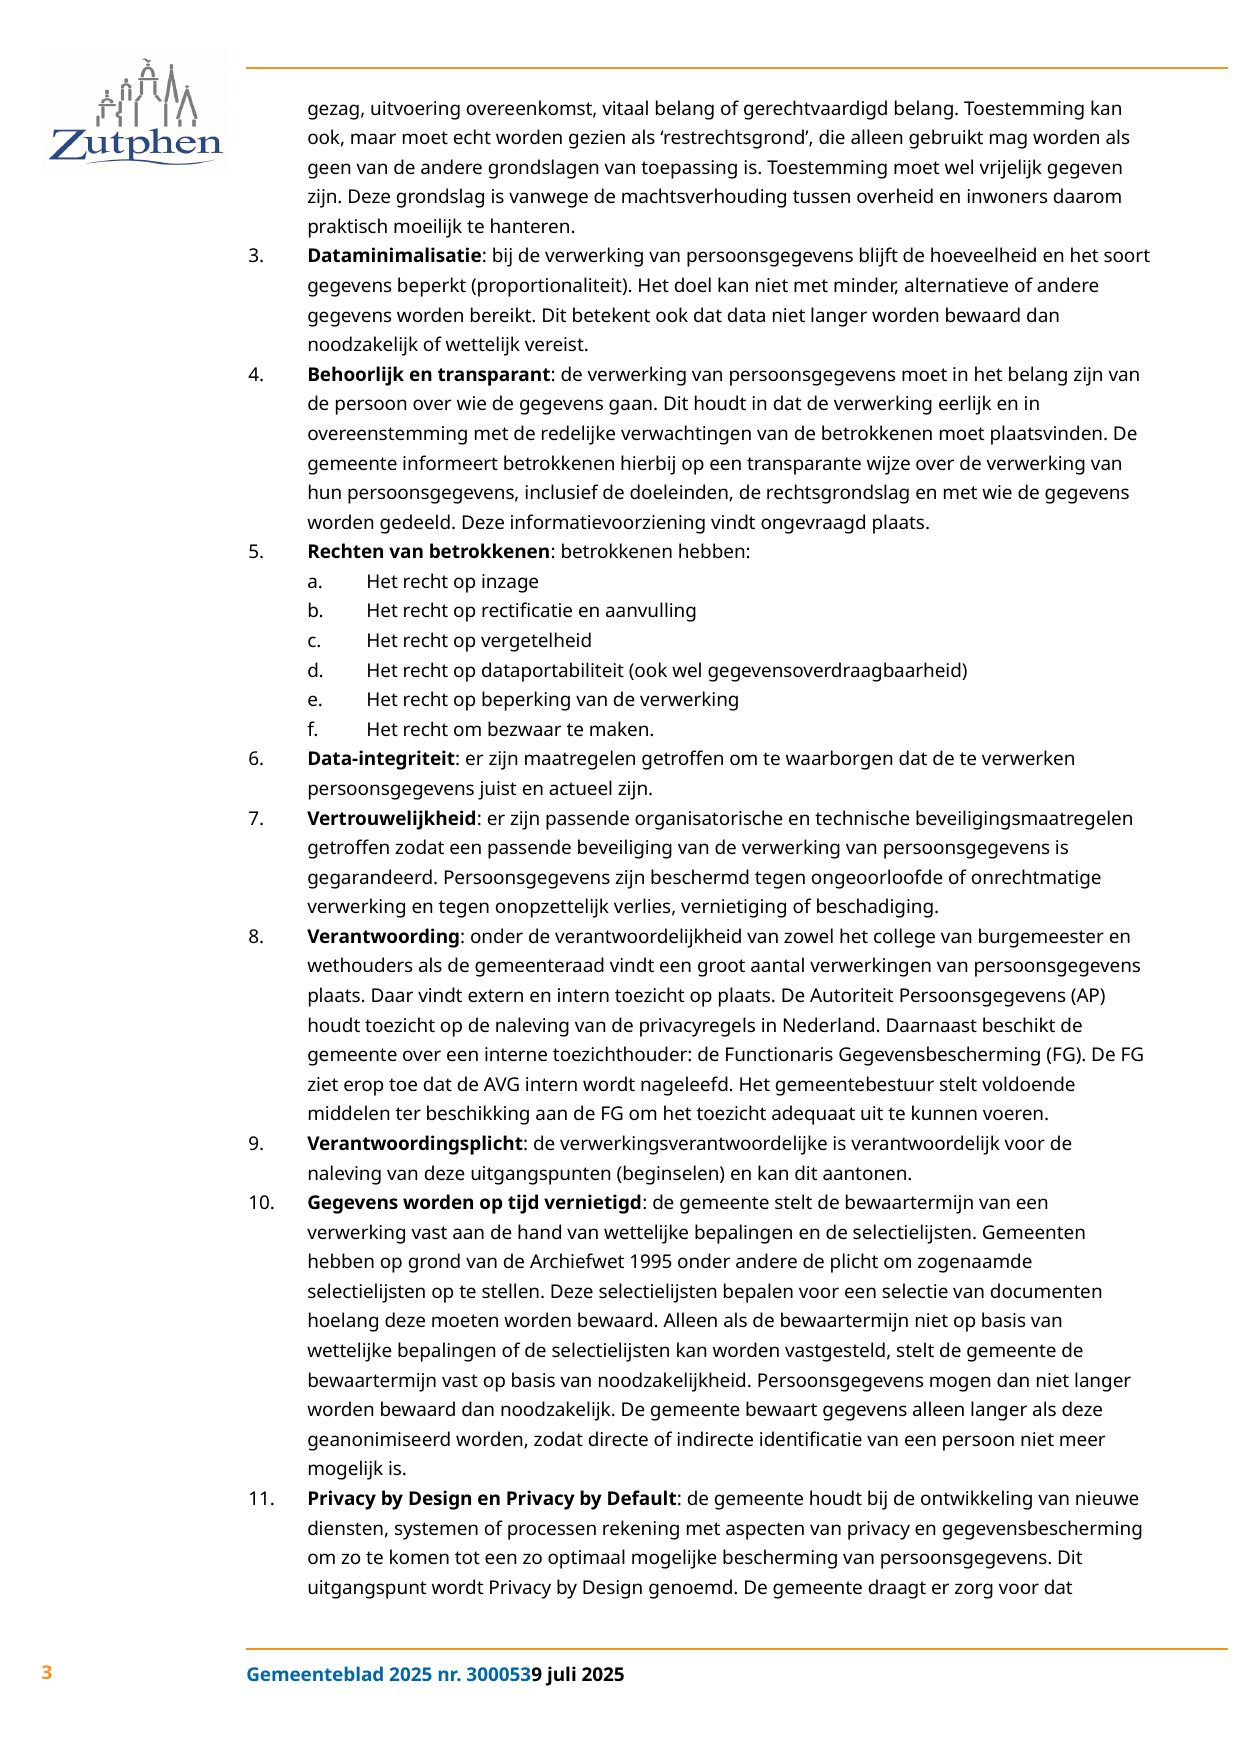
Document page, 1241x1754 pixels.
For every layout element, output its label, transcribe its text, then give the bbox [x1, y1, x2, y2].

list Verantwoording: onder de verantwoordelijkheid van zowel het college van burgemeester en wethouders als de gemeenteraad vindt een groot aantal verwerkingen van persoonsgegevens plaats. Daar vindt extern en intern toezicht op plaats. De Autoriteit Persoonsgegevens (AP) houdt toezicht op de naleving van de privacyregels in Nederland. Daarnaast beschikt de gemeente over een interne toezichthouder: de Functionaris Gegevensbescherming (FG). De FG ziet erop toe dat de AVG intern wordt nageleefd. Het gemeentebestuur stelt voldoende middelen ter beschikking aan de FG om het toezicht adequaat uit te kunnen voeren. [248, 923, 1152, 1126]
list Dataminimalisatie: bij de verwerking van persoonsgegevens blijft de hoeveelheid en het soort gegevens beperkt (proportionaliteit). Het doel kan niet met minder, alternatieve of andere gegevens worden bereikt. Dit betekent ook dat data niet langer worden bewaard dan noodzakelijk of wettelijk vereist. [248, 243, 1152, 357]
list Verantwoordingsplicht: de verwerkingsverantwoordelijke is verantwoordelijk voor de naleving van deze uitgangspunten (beginselen) en kan dit aantonen. [248, 1130, 1152, 1186]
list Rechten van betrokkenen: betrokkenen hebben: [248, 538, 1152, 564]
list Het recht op beperking van de verwerking [307, 686, 1152, 712]
list Privacy by Design en Privacy by Default: de gemeente houdt bij de ontwikkeling van nieuwe diensten, systemen of processen rekening met aspecten van privacy en gegevensbescherming om zo te komen tot een zo optimaal mogelijke bescherming van persoonsgegevens. Dit uitgangspunt wordt Privacy by Design genoemd. De gemeente draagt er zorg voor dat [248, 1485, 1152, 1600]
list gezag, uitvoering overeenkomst, vitaal belang of gerechtvaardigd belang. Toestemming kan ook, maar moet echt worden gezien als ‘restrechtsgrond’, die alleen gebruikt mag worden als geen van de andere grondslagen van toepassing is. Toestemming moet wel vrijelijk gegeven zijn. Deze grondslag is vanwege de machtsverhouding tussen overheid en inwoners daarom praktisch moeilijk te hanteren. [248, 95, 1152, 239]
list Het recht op inzage [307, 568, 1152, 594]
list Vertrouwelijkheid: er zijn passende organisatorische en technische beveiligingsmaatregelen getroffen zodat een passende beveiliging van de verwerking van persoonsgegevens is gegarandeerd. Persoonsgegevens zijn beschermd tegen ongeoorloofde of onrechtmatige verwerking en tegen onopzettelijk verlies, vernietiging of beschadiging. [248, 805, 1152, 919]
list Het recht op rectificatie en aanvulling [307, 598, 1152, 623]
list Gegevens worden op tijd vernietigd: de gemeente stelt de bewaartermijn van een verwerking vast aan de hand van wettelijke bepalingen en de selectielijsten. Gemeenten hebben op grond van de Archiefwet 1995 onder andere de plicht om zogenaamde selectielijsten op te stellen. Deze selectielijsten bepalen voor een selectie van documenten hoelang deze moeten worden bewaard. Alleen als de bewaartermijn niet op basis van wettelijke bepalingen of de selectielijsten kan worden vastgesteld, stelt de gemeente de bewaartermijn vast op basis van noodzakelijkheid. Persoonsgegevens mogen dan niet langer worden bewaard dan noodzakelijk. De gemeente bewaart gegevens alleen langer als deze geanonimiseerd worden, zodat directe of indirecte identificatie van een persoon niet meer mogelijk is. [248, 1189, 1152, 1481]
list Behoorlijk en transparant: de verwerking van persoonsgegevens moet in het belang zijn van de persoon over wie de gegevens gaan. Dit houdt in dat de verwerking eerlijk en in overeenstemming met de redelijke verwachtingen van de betrokkenen moet plaatsvinden. De gemeente informeert betrokkenen hierbij op een transparante wijze over de verwerking van hun persoonsgegevens, inclusief de doeleinden, de rechtsgrondslag en met wie de gegevens worden gedeeld. Deze informatievoorziening vindt ongevraagd plaats. [248, 361, 1152, 535]
list Het recht om bezwaar te maken. [307, 716, 1152, 742]
list Data-integriteit: er zijn maatregelen getroffen om te waarborgen dat de te verwerken persoonsgegevens juist en actueel zijn. [248, 746, 1152, 801]
list Het recht op dataportabiliteit (ook wel gegevensoverdraagbaarheid) [307, 657, 1152, 683]
picture [41, 47, 231, 172]
list Het recht op vergetelheid [307, 627, 1152, 653]
